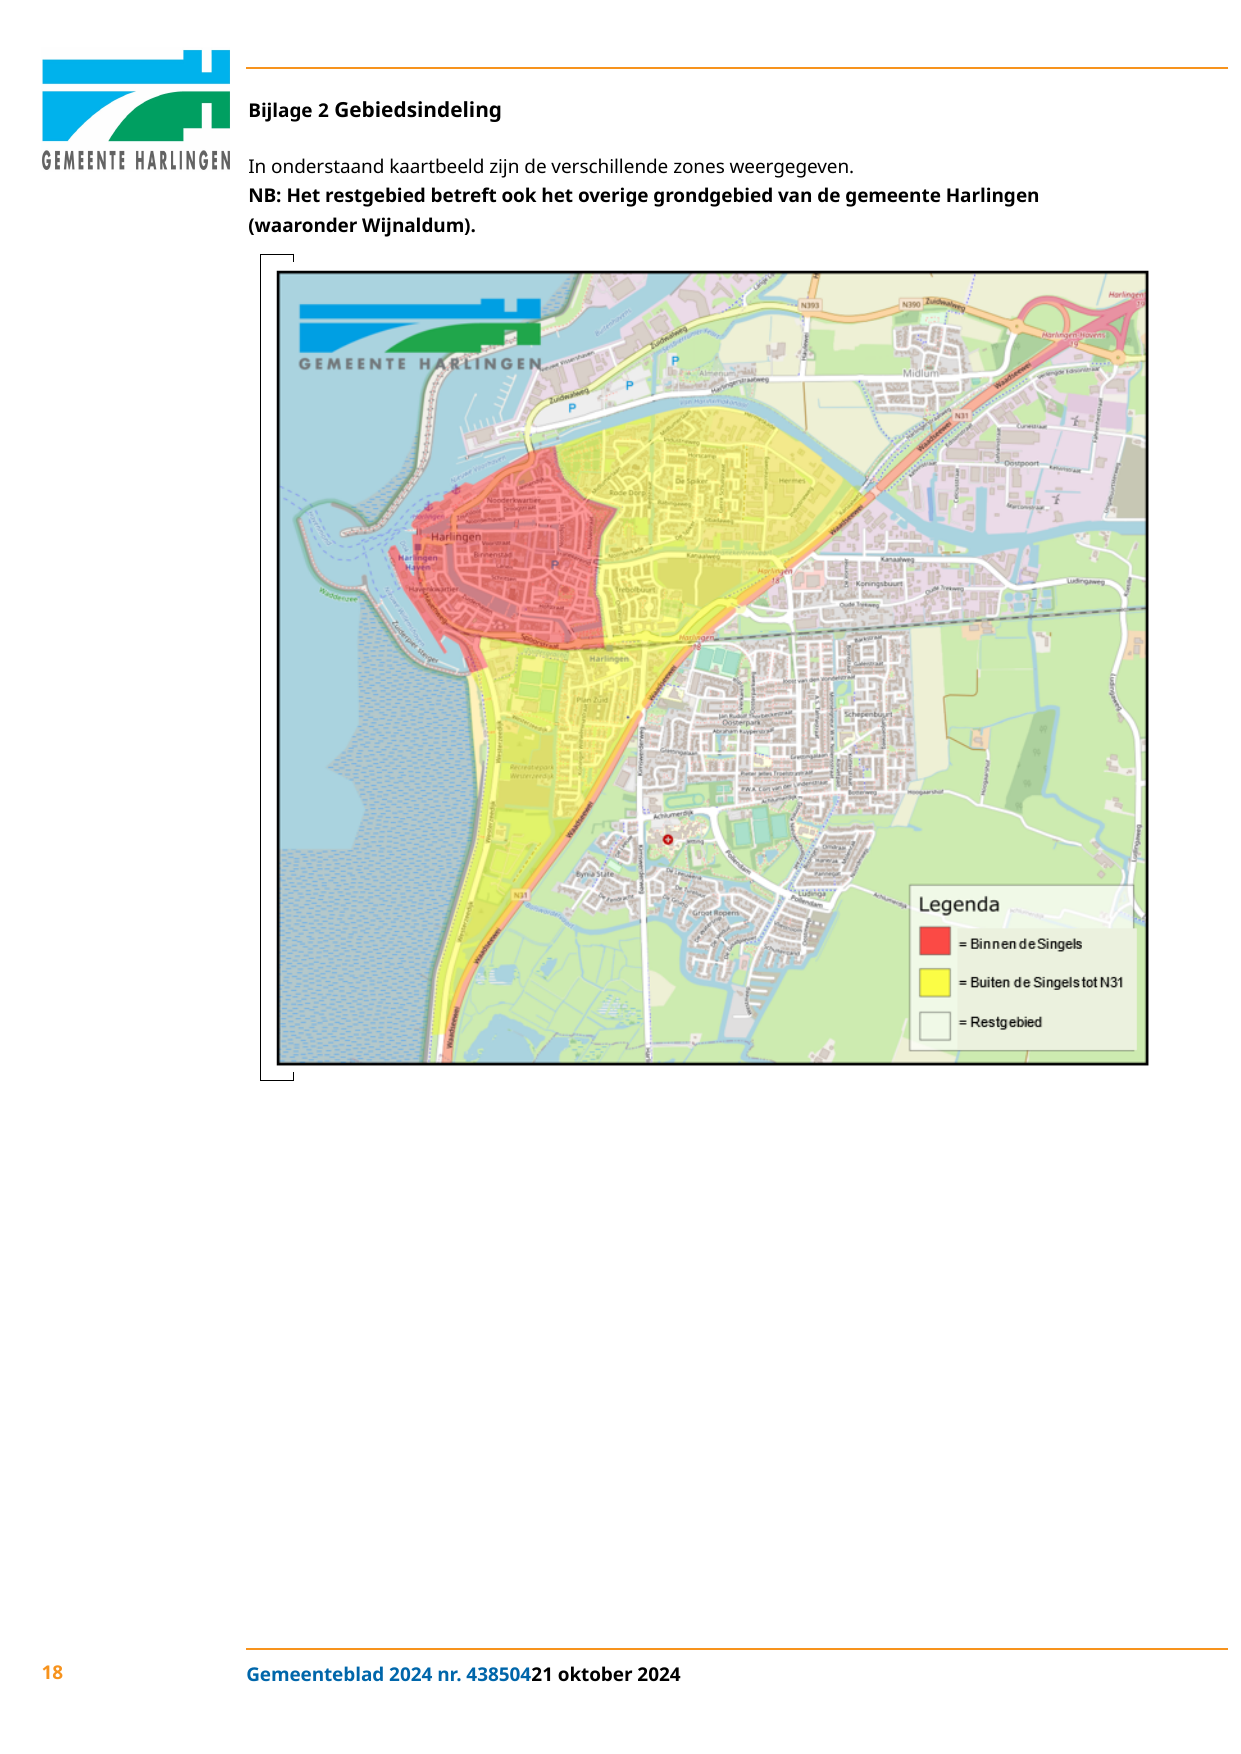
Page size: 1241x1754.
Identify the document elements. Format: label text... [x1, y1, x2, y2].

text Bijlage 2 Gebiedsindeling [248, 95, 1152, 123]
picture [268, 262, 1155, 1072]
picture [41, 47, 231, 172]
text In onderstaand kaartbeeld zijn de verschillende zones weergegeven. [248, 153, 1152, 179]
text NB: Het restgebied betreft ook het overige grondgebied van de gemeente Harlingen (waaronder Wijnaldum). [248, 182, 1152, 238]
